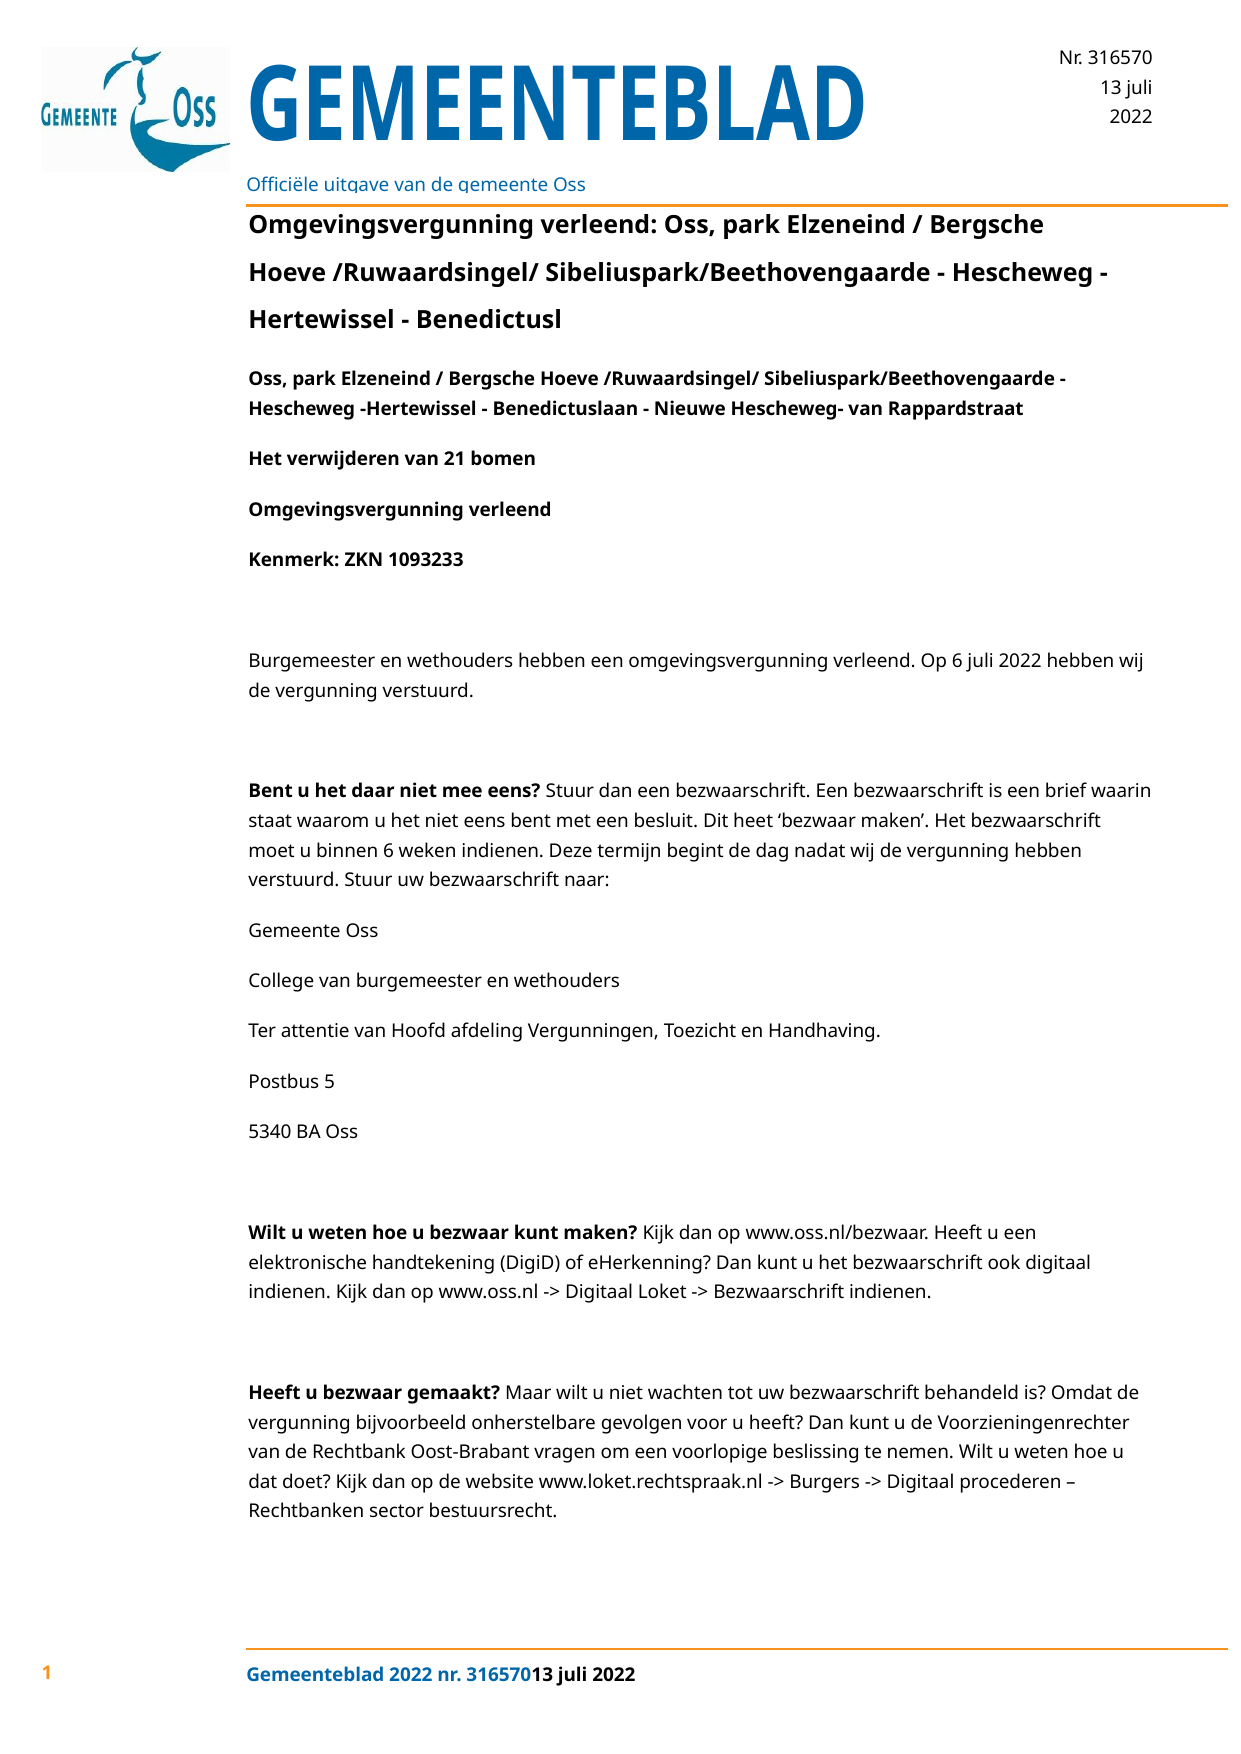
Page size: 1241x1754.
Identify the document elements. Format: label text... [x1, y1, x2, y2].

text Postbus 5 [248, 1068, 1152, 1094]
text Heeft u bezwaar gemaakt? Maar wilt u niet wachten tot uw bezwaarschrift behandeld is? Omdat de vergunning bijvoorbeeld onherstelbare gevolgen voor u heeft? Dan kunt u de Voorzieningenrechter van de Rechtbank Oost-Brabant vragen om een voorlopige beslissing te nemen. Wilt u weten hoe u dat doet? Kijk dan op de website www.loket.rechtspraak.nl -> Burgers -> Digitaal procederen – Rechtbanken sector bestuursrecht. [248, 1379, 1152, 1523]
text Bent u het daar niet mee eens? Stuur dan een bezwaarschrift. Een bezwaarschrift is een brief waarin staat waarom u het niet eens bent met een besluit. Dit heet ‘bezwaar maken’. Het bezwaarschrift moet u binnen 6 weken indienen. Deze termijn begint de dag nadat wij de vergunning hebben verstuurd. Stuur uw bezwaarschrift naar: [248, 778, 1152, 892]
text Gemeente Oss [248, 917, 1152, 942]
text Ter attentie van Hoofd afdeling Vergunningen, Toezicht en Handhaving. [248, 1018, 1152, 1043]
picture [41, 47, 231, 172]
text Het verwijderen van 21 bomen [248, 446, 1152, 471]
text 5340 BA Oss [248, 1118, 1152, 1144]
text Wilt u weten hoe u bezwaar kunt maken? Kijk dan op www.oss.nl/bezwaar. Heeft u een elektronische handtekening (DigiD) of eHerkenning? Dan kunt u het bezwaarschrift ook digitaal indienen. Kijk dan op www.oss.nl -> Digitaal Loket -> Bezwaarschrift indienen. [248, 1219, 1152, 1304]
text Kenmerk: ZKN 1093233 [248, 546, 1152, 572]
text College van burgemeester en wethouders [248, 967, 1152, 993]
text Omgevingsvergunning verleend: Oss, park Elzeneind / Bergsche Hoeve /Ruwaardsingel/ Sibeliuspark/Beethovengaarde - Hescheweg -Hertewissel - Benedictusl [248, 207, 1152, 336]
text Burgemeester en wethouders hebben een omgevingsvergunning verleend. Op 6 juli 2022 hebben wij de vergunning verstuurd. [248, 647, 1152, 702]
text Omgevingsvergunning verleend [248, 496, 1152, 522]
text Oss, park Elzeneind / Bergsche Hoeve /Ruwaardsingel/ Sibeliuspark/Beethovengaarde - Hescheweg -Hertewissel - Benedictuslaan - Nieuwe Hescheweg- van Rappardstraat [248, 366, 1152, 421]
